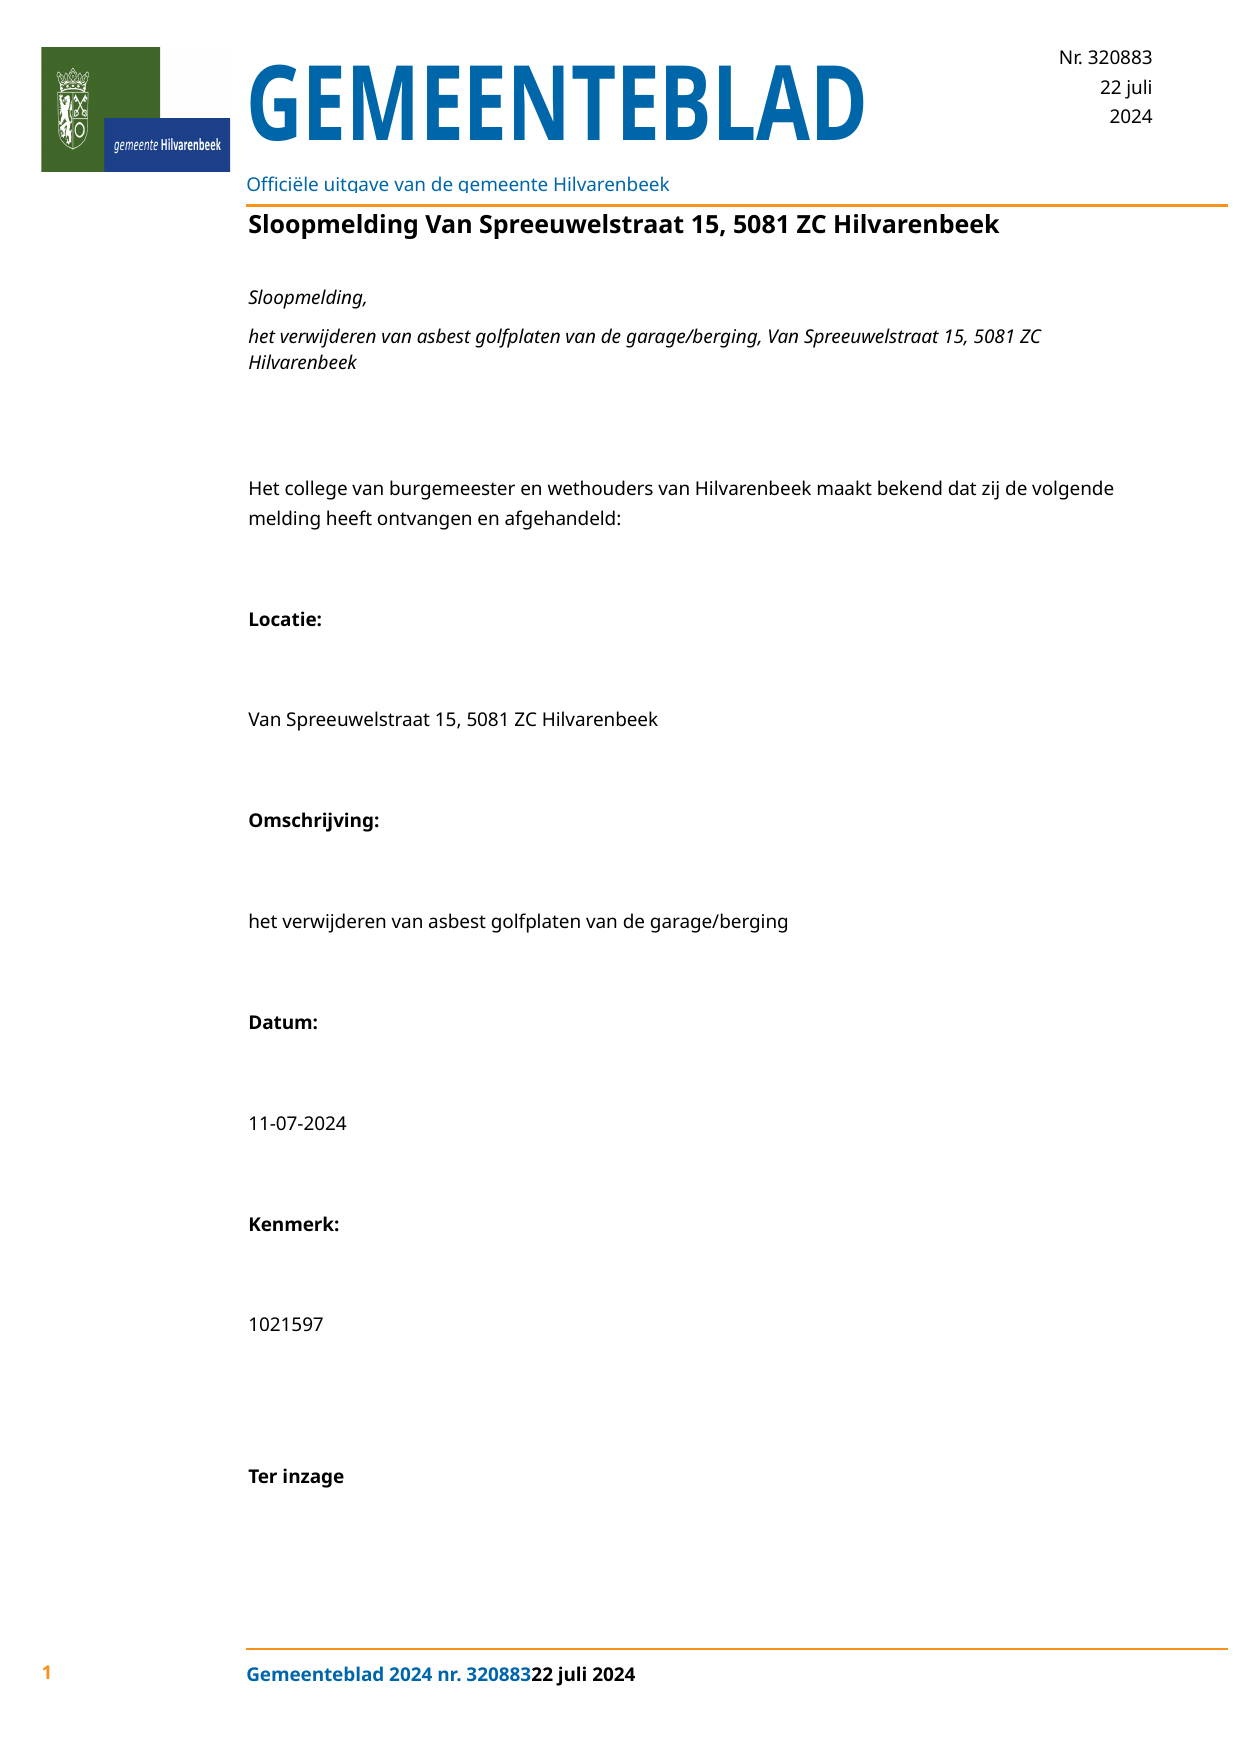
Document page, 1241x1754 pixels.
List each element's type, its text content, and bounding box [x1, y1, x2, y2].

text Ter inzage [248, 1463, 1152, 1489]
text Het college van burgemeester en wethouders van Hilvarenbeek maakt bekend dat zij de volgende melding heeft ontvangen en afgehandeld: [248, 475, 1152, 531]
text Omschrijving: [248, 807, 1152, 833]
text Sloopmelding, [248, 284, 1152, 309]
text 11-07-2024 [248, 1110, 1152, 1136]
picture [41, 47, 231, 172]
text Datum: [248, 1009, 1152, 1035]
text Sloopmelding Van Spreeuwelstraat 15, 5081 ZC Hilvarenbeek [248, 207, 1152, 241]
text Locatie: [248, 606, 1152, 632]
text 1021597 [248, 1312, 1152, 1337]
text het verwijderen van asbest golfplaten van de garage/berging [248, 908, 1152, 934]
text Kenmerk: [248, 1211, 1152, 1237]
text het verwijderen van asbest golfplaten van de garage/berging, Van Spreeuwelstraat 15, 5081 ZC Hilvarenbeek [248, 323, 1152, 374]
text Van Spreeuwelstraat 15, 5081 ZC Hilvarenbeek [248, 707, 1152, 732]
